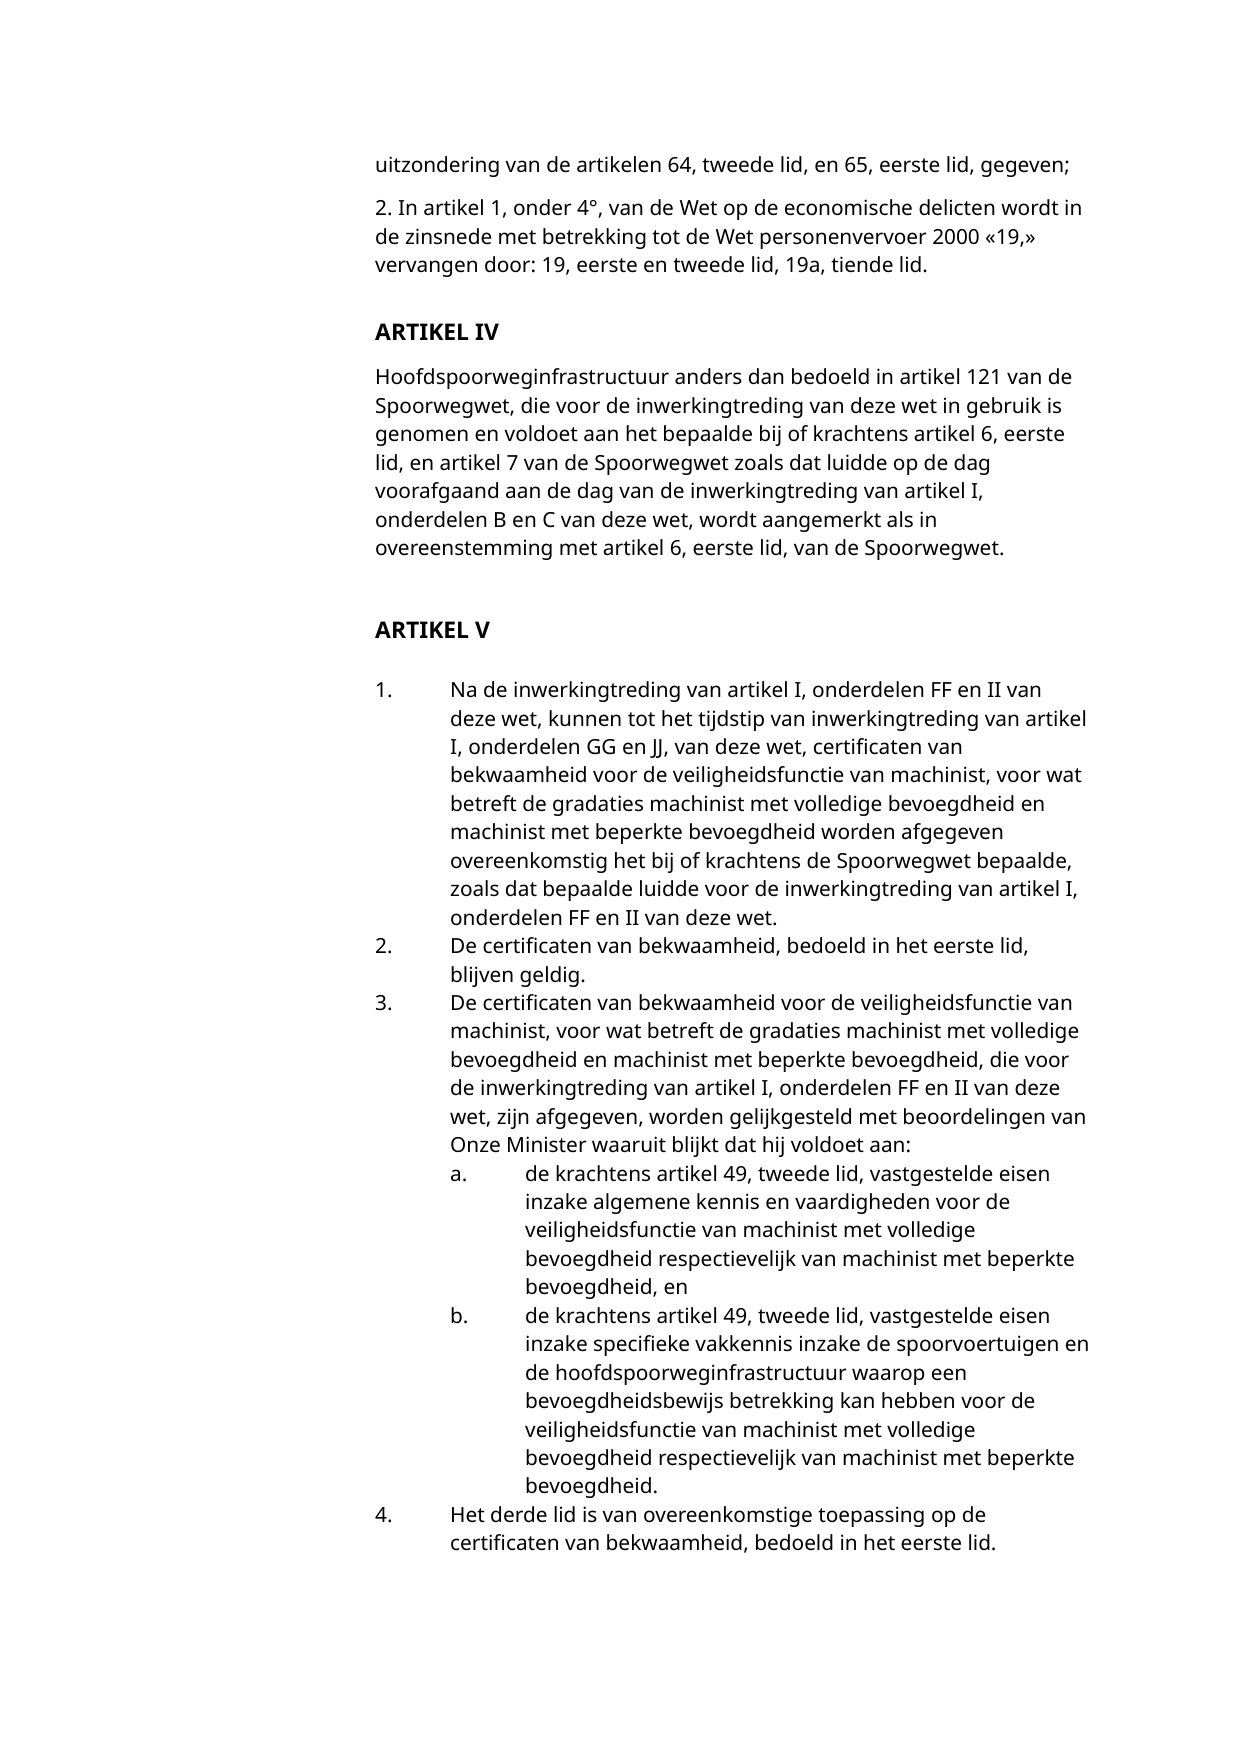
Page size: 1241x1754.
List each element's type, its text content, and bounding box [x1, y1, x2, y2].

text uitzondering van de artikelen 64, tweede lid, en 65, eerste lid, gegeven; [375, 150, 1090, 178]
list Het derde lid is van overeenkomstige toepassing op de certificaten van bekwaamheid, bedoeld in het eerste lid. [375, 1500, 1090, 1557]
list de krachtens artikel 49, tweede lid, vastgestelde eisen inzake algemene kennis en vaardigheden voor de veiligheidsfunctie van machinist met volledige bevoegdheid respectievelijk van machinist met beperkte bevoegdheid, en [450, 1159, 1090, 1301]
text 2. In artikel 1, onder 4°, van de Wet op de economische delicten wordt in de zinsnede met betrekking tot de Wet personenvervoer 2000 «19,» vervangen door: 19, eerste en tweede lid, 19a, tiende lid. [375, 193, 1090, 279]
list De certificaten van bekwaamheid, bedoeld in het eerste lid, blijven geldig. [375, 931, 1090, 988]
subtitle ARTIKEL IV [375, 316, 1090, 347]
list Na de inwerkingtreding van artikel I, onderdelen FF en II van deze wet, kunnen tot het tijdstip van inwerkingtreding van artikel I, onderdelen GG en JJ, van deze wet, certificaten van bekwaamheid voor de veiligheidsfunctie van machinist, voor wat betreft de gradaties machinist met volledige bevoegdheid en machinist met beperkte bevoegdheid worden afgegeven overeenkomstig het bij of krachtens de Spoorwegwet bepaalde, zoals dat bepaalde luidde voor de inwerkingtreding van artikel I, onderdelen FF en II van deze wet. [375, 675, 1090, 931]
list De certificaten van bekwaamheid voor de veiligheidsfunctie van machinist, voor wat betreft de gradaties machinist met volledige bevoegdheid en machinist met beperkte bevoegdheid, die voor de inwerkingtreding van artikel I, onderdelen FF en II van deze wet, zijn afgegeven, worden gelijkgesteld met beoordelingen van Onze Minister waaruit blijkt dat hij voldoet aan: [375, 988, 1090, 1159]
text Hoofdspoorweginfrastructuur anders dan bedoeld in artikel 121 van de Spoorwegwet, die voor de inwerkingtreding van deze wet in gebruik is genomen en voldoet aan het bepaalde bij of krachtens artikel 6, eerste lid, en artikel 7 van de Spoorwegwet zoals dat luidde op de dag voorafgaand aan de dag van de inwerkingtreding van artikel I, onderdelen B en C van deze wet, wordt aangemerkt als in overeenstemming met artikel 6, eerste lid, van de Spoorwegwet. [375, 362, 1090, 562]
list de krachtens artikel 49, tweede lid, vastgestelde eisen inzake specifieke vakkennis inzake de spoorvoertuigen en de hoofdspoorweginfrastructuur waarop een bevoegdheidsbewijs betrekking kan hebben voor de veiligheidsfunctie van machinist met volledige bevoegdheid respectievelijk van machinist met beperkte bevoegdheid. [450, 1301, 1090, 1500]
subtitle ARTIKEL V [375, 614, 1090, 645]
